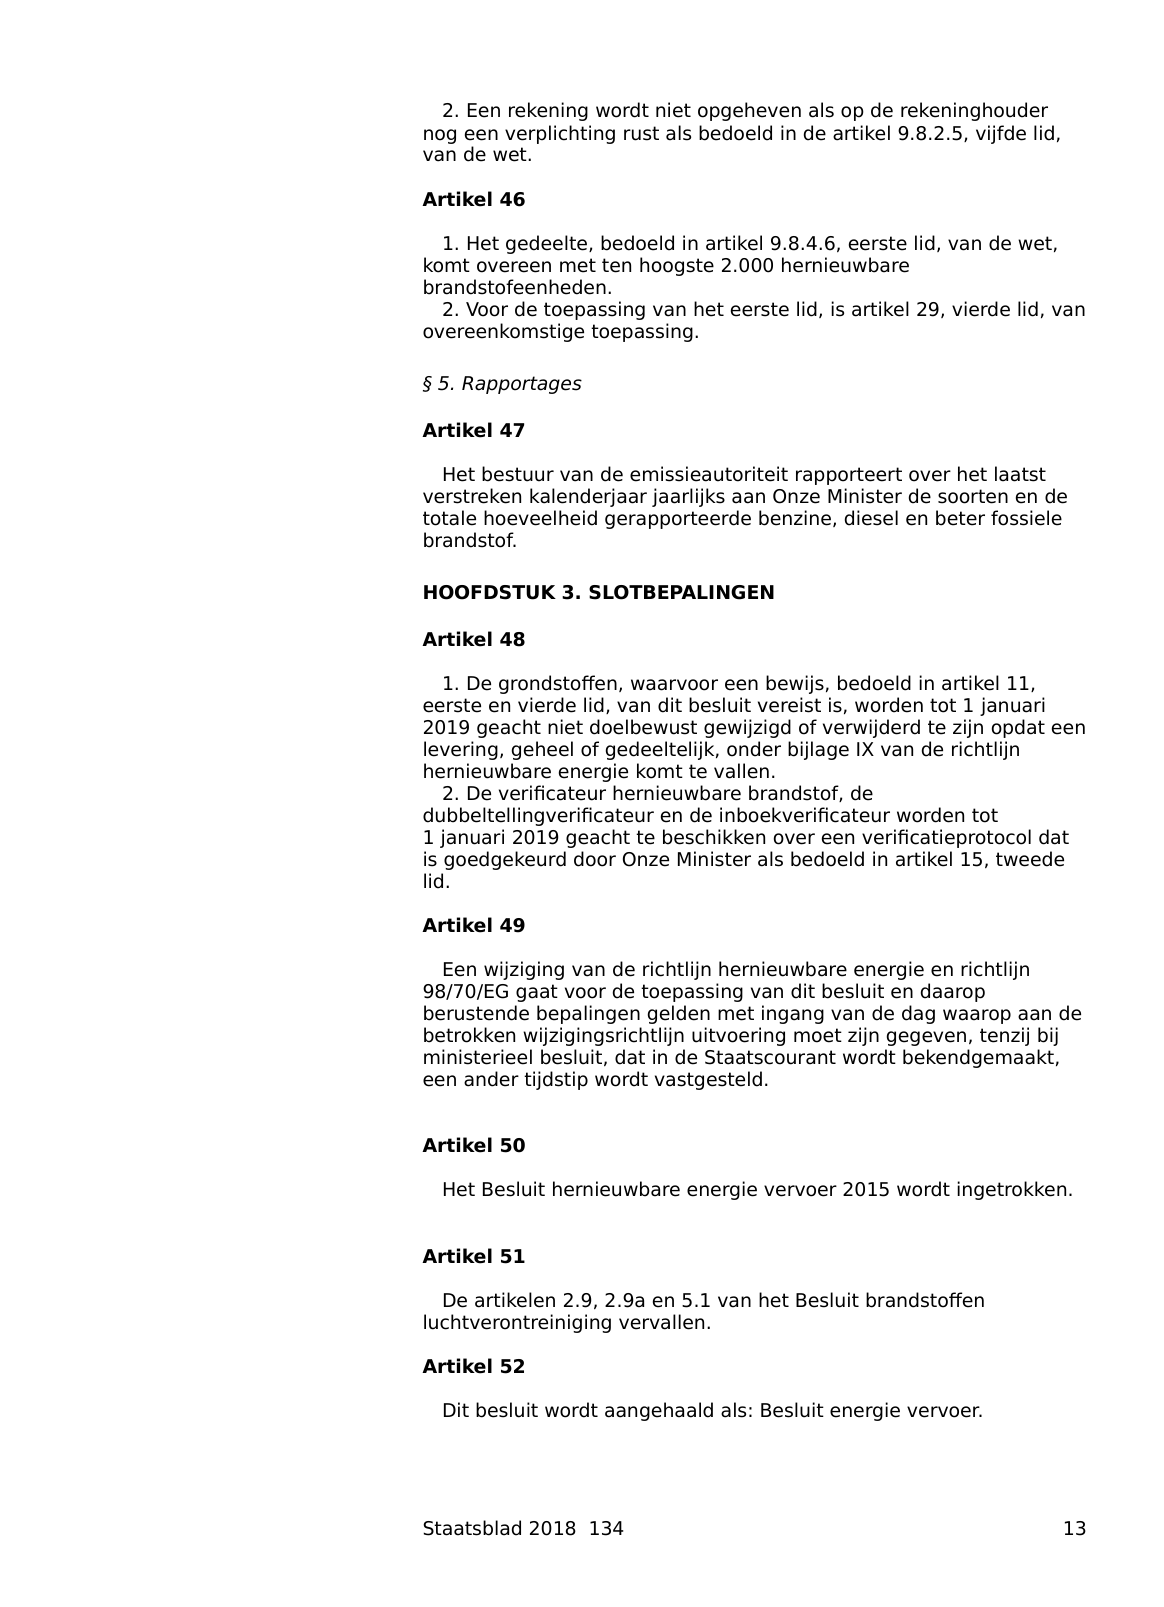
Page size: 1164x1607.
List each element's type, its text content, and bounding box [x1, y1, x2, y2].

subtitle Artikel 52 [422, 1356, 1087, 1378]
subtitle Artikel 46 [422, 188, 1087, 211]
subtitle Artikel 47 [422, 419, 1087, 442]
text 2. Een rekening wordt niet opgeheven als op de rekeninghouder nog een verplichting rust als bedoeld in de artikel 9.8.2.5, vijfde lid, van de wet. [422, 100, 1087, 166]
text Een wijziging van de richtlijn hernieuwbare energie en richtlijn 98/70/EG gaat voor de toepassing van dit besluit en daarop berustende bepalingen gelden met ingang van de dag waarop aan de betrokken wijzigingsrichtlijn uitvoering moet zijn gegeven, tenzij bij ministerieel besluit, dat in de Staatscourant wordt bekendgemaakt, een ander tijdstip wordt vastgesteld. [422, 959, 1087, 1091]
subtitle Artikel 50 [422, 1135, 1087, 1157]
text Dit besluit wordt aangehaald als: Besluit energie vervoer. [422, 1400, 1087, 1422]
text 1. De grondstoffen, waarvoor een bewijs, bedoeld in artikel 11, eerste en vierde lid, van dit besluit vereist is, worden tot 1 januari 2019 geacht niet doelbewust gewijzigd of verwijderd te zijn opdat een levering, geheel of gedeeltelijk, onder bijlage IX van de richtlijn hernieuwbare energie komt te vallen. [422, 673, 1087, 783]
text Het Besluit hernieuwbare energie vervoer 2015 wordt ingetrokken. [422, 1179, 1087, 1201]
text 2. De verificateur hernieuwbare brandstof, de dubbeltellingverificateur en de inboekverificateur worden tot 1 januari 2019 geacht te beschikken over een verificatieprotocol dat is goedgekeurd door Onze Minister als bedoeld in artikel 15, tweede lid. [422, 783, 1087, 893]
text Het bestuur van de emissieautoriteit rapporteert over het laatst verstreken kalenderjaar jaarlijks aan Onze Minister de soorten en de totale hoeveelheid gerapporteerde benzine, diesel en beter fossiele brandstof. [422, 464, 1087, 552]
subtitle HOOFDSTUK 3. SLOTBEPALINGEN [422, 582, 1087, 604]
text 1. Het gedeelte, bedoeld in artikel 9.8.4.6, eerste lid, van de wet, komt overeen met ten hoogste 2.000 hernieuwbare brandstofeenheden. [422, 233, 1087, 299]
subtitle Artikel 51 [422, 1246, 1087, 1268]
text 2. Voor de toepassing van het eerste lid, is artikel 29, vierde lid, van overeenkomstige toepassing. [422, 299, 1087, 343]
subtitle Artikel 48 [422, 629, 1087, 651]
subtitle § 5. Rapportages [422, 373, 1087, 394]
text De artikelen 2.9, 2.9a en 5.1 van het Besluit brandstoffen luchtverontreiniging vervallen. [422, 1290, 1087, 1334]
subtitle Artikel 49 [422, 915, 1087, 937]
